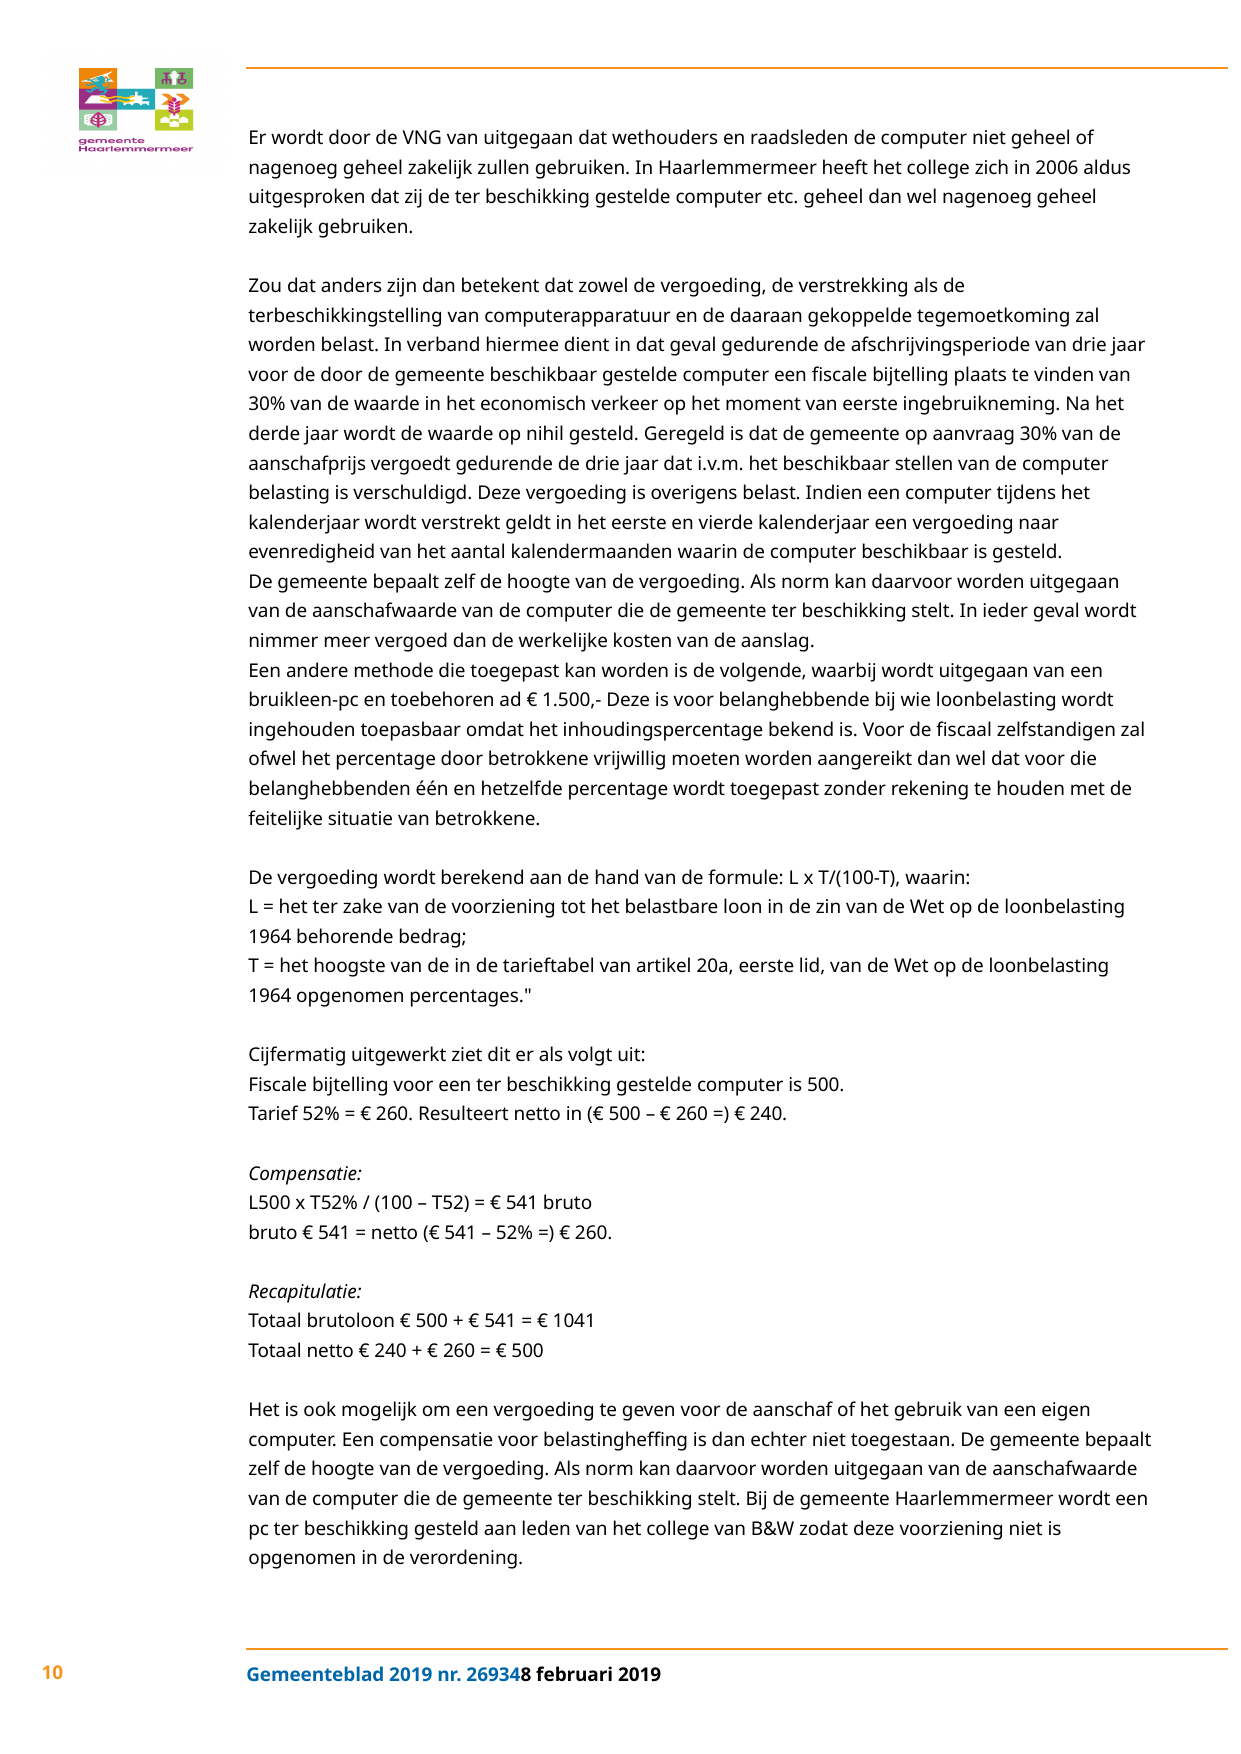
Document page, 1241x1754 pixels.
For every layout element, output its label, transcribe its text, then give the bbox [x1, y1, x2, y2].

text Cijfermatig uitgewerkt ziet dit er als volgt uit: [248, 1041, 1152, 1067]
text T = het hoogste van de in de tarieftabel van artikel 20a, eerste lid, van de Wet op de loonbelasting 1964 opgenomen percentages." [248, 953, 1152, 1008]
text De vergoeding wordt berekend aan de hand van de formule: L x T/(100-T), waarin: [248, 864, 1152, 890]
text Fiscale bijtelling voor een ter beschikking gestelde computer is 500. [248, 1071, 1152, 1097]
text Het is ook mogelijk om een vergoeding te geven voor de aanschaf of het gebruik van een eigen computer. Een compensatie voor belastingheffing is dan echter niet toegestaan. De gemeente bepaalt zelf de hoogte van de vergoeding. Als norm kan daarvoor worden uitgegaan van de aanschafwaarde van de computer die de gemeente ter beschikking stelt. Bij de gemeente Haarlemmermeer wordt een pc ter beschikking gesteld aan leden van het college van B&W zodat deze voorziening niet is opgenomen in de verordening. [248, 1396, 1152, 1570]
text Tarief 52% = € 260. Resulteert netto in (€ 500 – € 260 =) € 240. [248, 1101, 1152, 1126]
text Recapitulatie: [248, 1278, 1152, 1304]
text Zou dat anders zijn dan betekent dat zowel de vergoeding, de verstrekking als de terbeschikkingstelling van computerapparatuur en de daaraan gekoppelde tegemoetkoming zal worden belast. In verband hiermee dient in dat geval gedurende de afschrijvingsperiode van drie jaar voor de door de gemeente beschikbaar gestelde computer een fiscale bijtelling plaats te vinden van 30% van de waarde in het economisch verkeer op het moment van eerste ingebruikneming. Na het derde jaar wordt de waarde op nihil gesteld. Geregeld is dat de gemeente op aanvraag 30% van de aanschafprijs vergoedt gedurende de drie jaar dat i.v.m. het beschikbaar stellen van de computer belasting is verschuldigd. Deze vergoeding is overigens belast. Indien een computer tijdens het kalenderjaar wordt verstrekt geldt in het eerste en vierde kalenderjaar een vergoeding naar evenredigheid van het aantal kalendermaanden waarin de computer beschikbaar is gesteld. [248, 272, 1152, 564]
text Totaal brutoloon € 500 + € 541 = € 1041 [248, 1308, 1152, 1333]
picture [41, 47, 231, 172]
text L500 x T52% / (100 – T52) = € 541 bruto [248, 1189, 1152, 1215]
text Een andere methode die toegepast kan worden is de volgende, waarbij wordt uitgegaan van een bruikleen-pc en toebehoren ad € 1.500,- Deze is voor belanghebbende bij wie loonbelasting wordt ingehouden toepasbaar omdat het inhoudingspercentage bekend is. Voor de fiscaal zelfstandigen zal ofwel het percentage door betrokkene vrijwillig moeten worden aangereikt dan wel dat voor die belanghebbenden één en hetzelfde percentage wordt toegepast zonder rekening te houden met de feitelijke situatie van betrokkene. [248, 657, 1152, 831]
text De gemeente bepaalt zelf de hoogte van de vergoeding. Als norm kan daarvoor worden uitgegaan van de aanschafwaarde van de computer die de gemeente ter beschikking stelt. In ieder geval wordt nimmer meer vergoed dan de werkelijke kosten van de aanslag. [248, 568, 1152, 653]
text bruto € 541 = netto (€ 541 – 52% =) € 260. [248, 1219, 1152, 1245]
text Totaal netto € 240 + € 260 = € 500 [248, 1337, 1152, 1363]
text Er wordt door de VNG van uitgegaan dat wethouders en raadsleden de computer niet geheel of nagenoeg geheel zakelijk zullen gebruiken. In Haarlemmermeer heeft het college zich in 2006 aldus uitgesproken dat zij de ter beschikking gestelde computer etc. geheel dan wel nagenoeg geheel zakelijk gebruiken. [248, 124, 1152, 239]
text Compensatie: [248, 1160, 1152, 1186]
text L = het ter zake van de voorziening tot het belastbare loon in de zin van de Wet op de loonbelasting 1964 behorende bedrag; [248, 893, 1152, 949]
